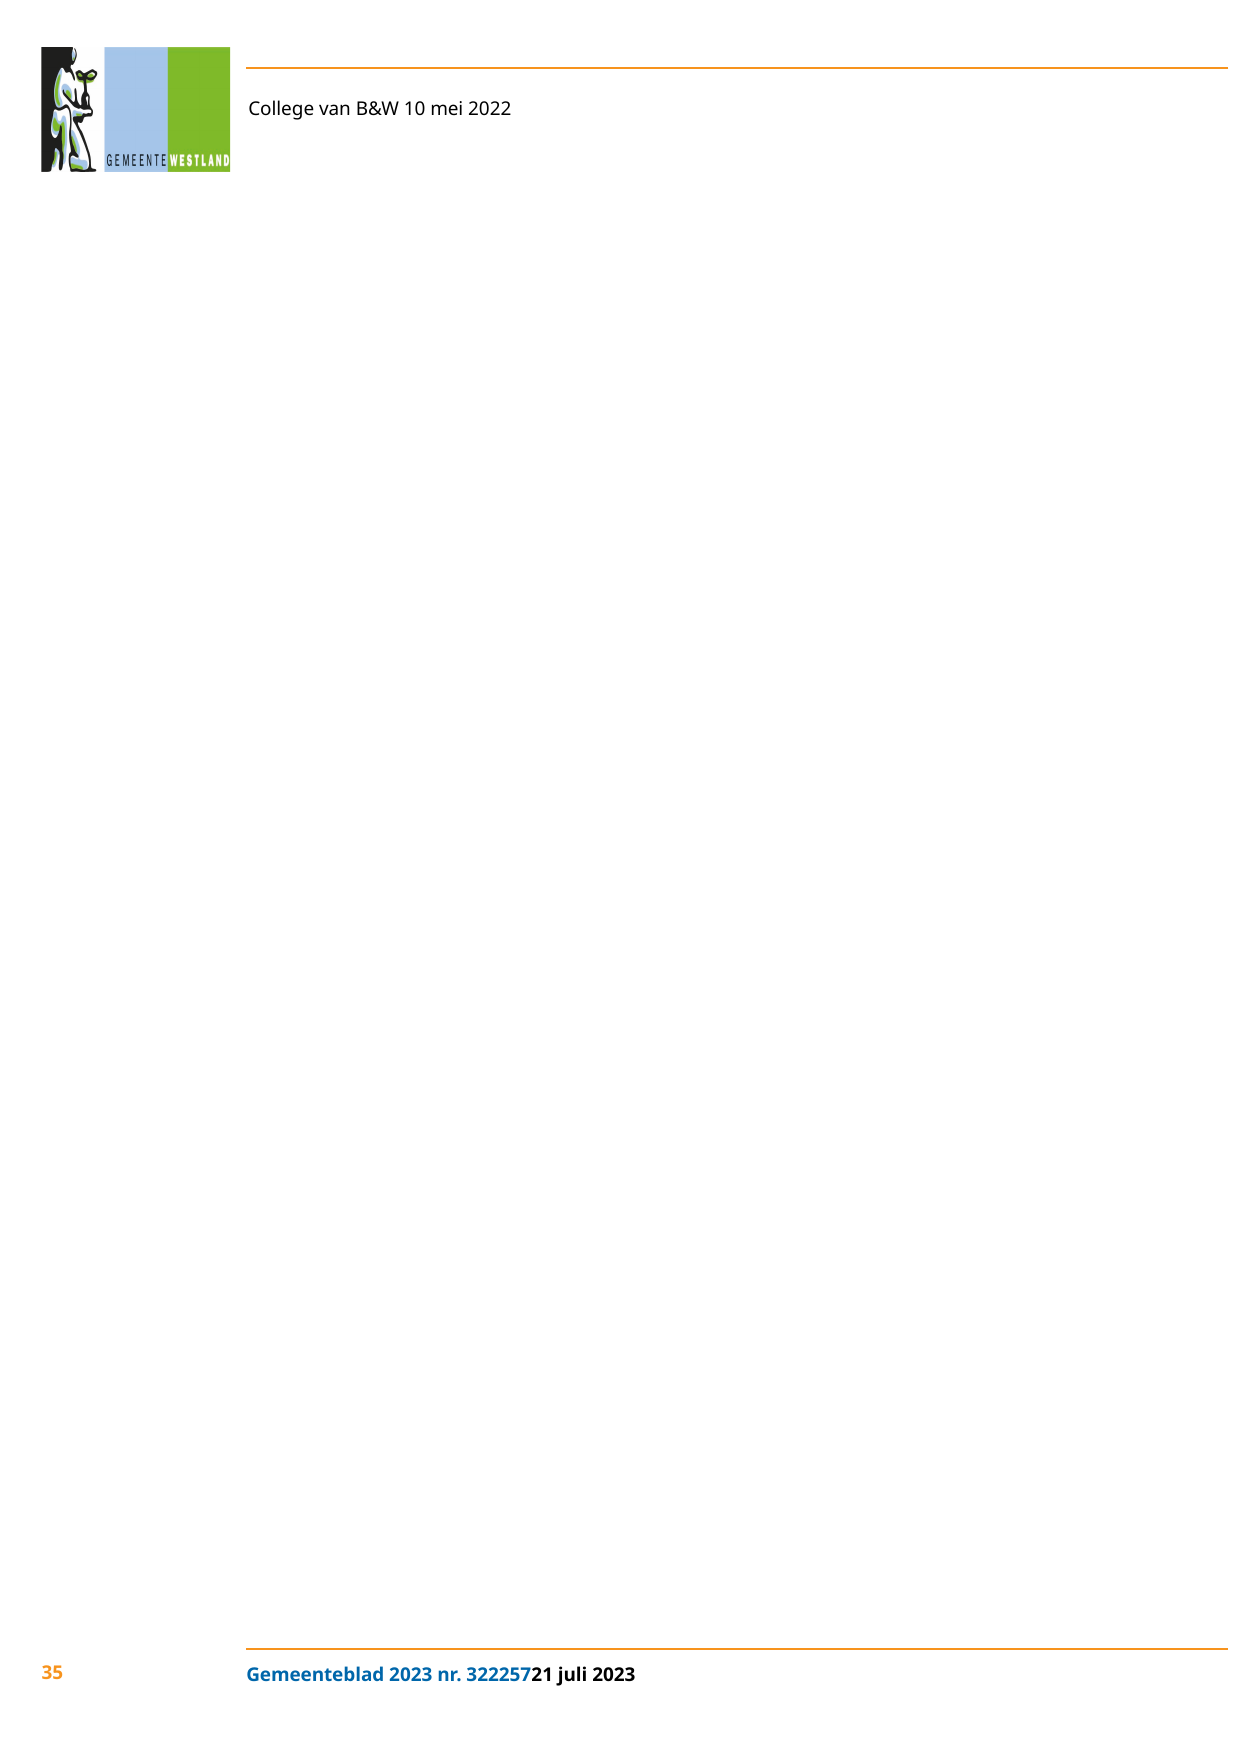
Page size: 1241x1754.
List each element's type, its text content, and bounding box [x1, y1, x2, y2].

picture [41, 47, 231, 172]
text College van B&W 10 mei 2022 [248, 95, 1152, 121]
